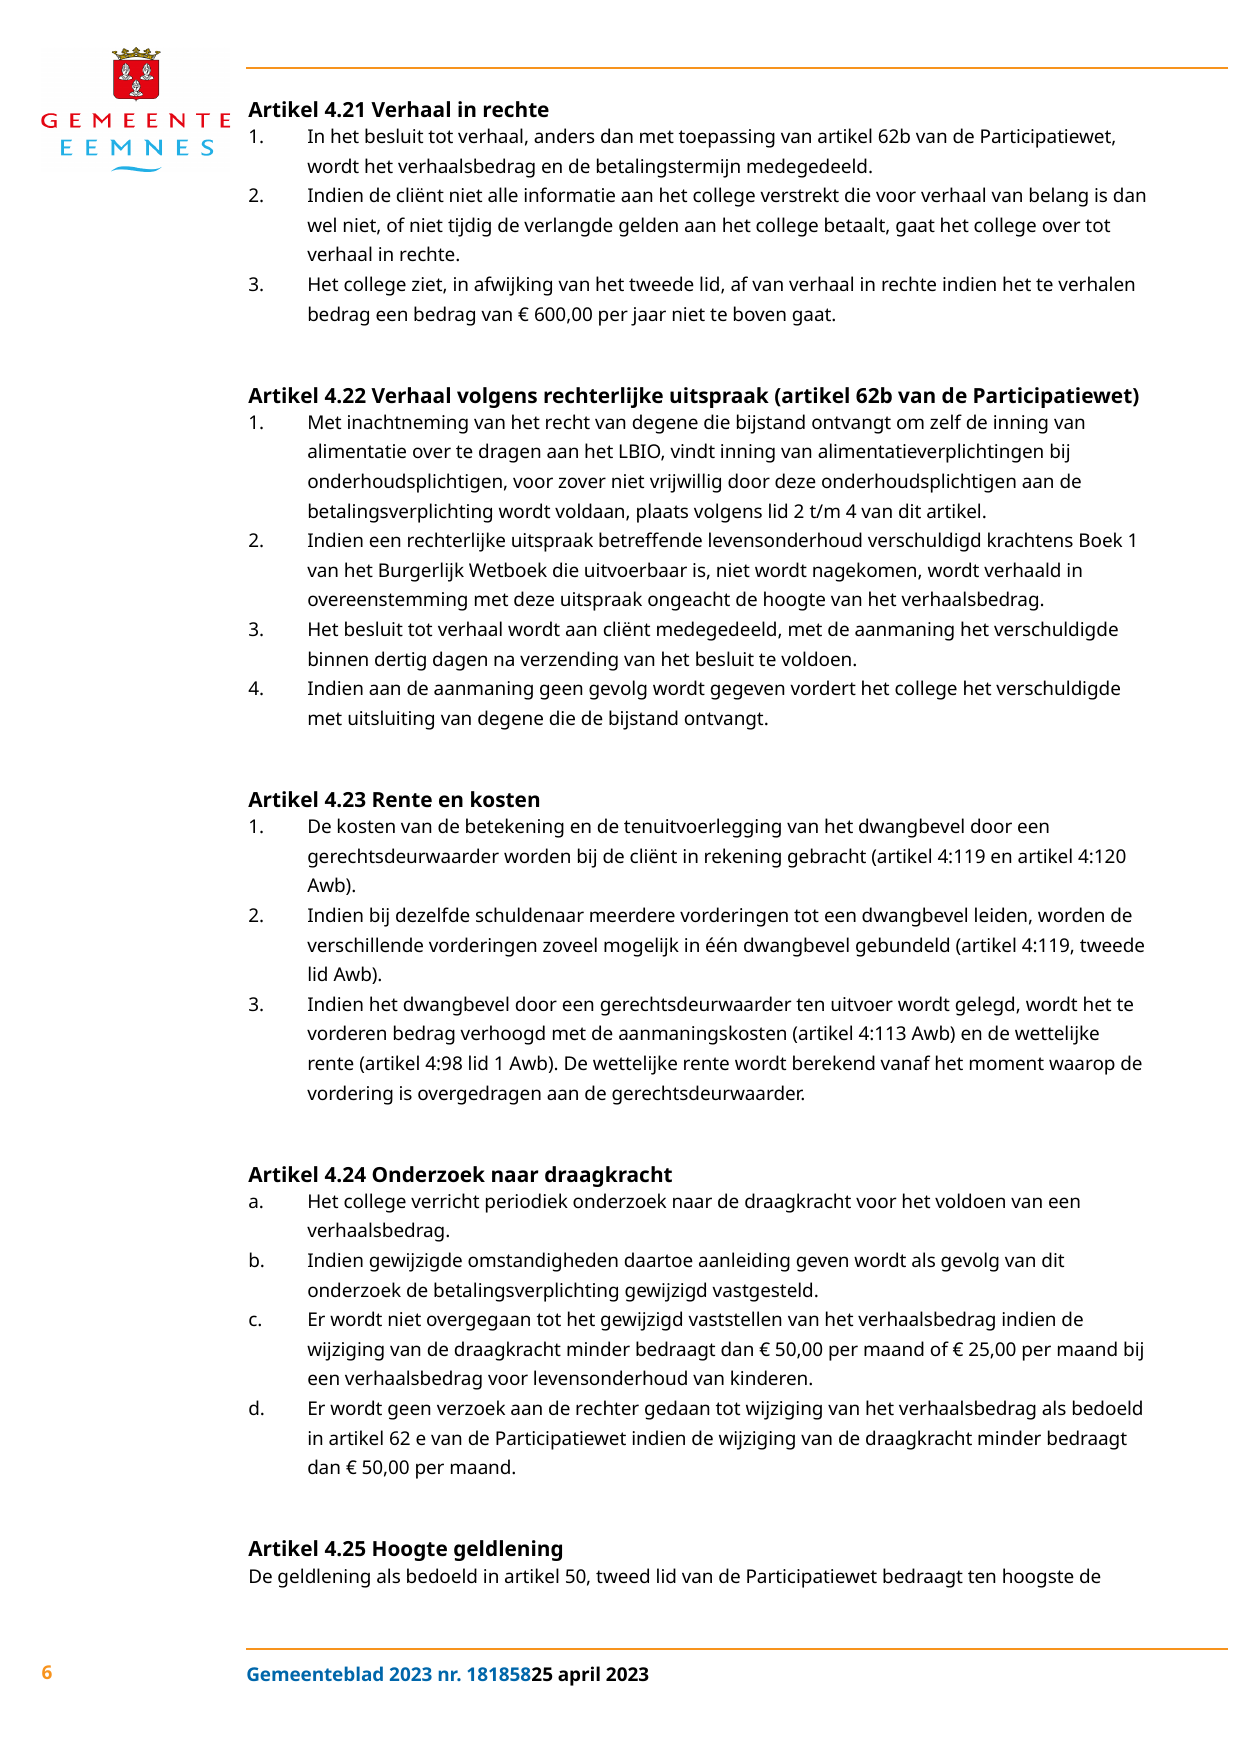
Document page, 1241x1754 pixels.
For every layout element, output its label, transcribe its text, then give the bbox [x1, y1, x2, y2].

list Het college ziet, in afwijking van het tweede lid, af van verhaal in rechte indien het te verhalen bedrag een bedrag van € 600,00 per jaar niet te boven gaat. [248, 271, 1152, 326]
list De kosten van de betekening en de tenuitvoerlegging van het dwangbevel door een gerechtsdeurwaarder worden bij de cliënt in rekening gebracht (artikel 4:119 en artikel 4:120 Awb). [248, 813, 1152, 898]
picture [41, 47, 231, 172]
list Indien een rechterlijke uitspraak betreffende levensonderhoud verschuldigd krachtens Boek 1 van het Burgerlijk Wetboek die uitvoerbaar is, niet wordt nagekomen, wordt verhaald in overeenstemming met deze uitspraak ongeacht de hoogte van het verhaalsbedrag. [248, 527, 1152, 612]
text Artikel 4.23 Rente en kosten [248, 785, 1152, 813]
list Indien bij dezelfde schuldenaar meerdere vorderingen tot een dwangbevel leiden, worden de verschillende vorderingen zoveel mogelijk in één dwangbevel gebundeld (artikel 4:119, tweede lid Awb). [248, 902, 1152, 987]
list Het besluit tot verhaal wordt aan cliënt medegedeeld, met de aanmaning het verschuldigde binnen dertig dagen na verzending van het besluit te voldoen. [248, 616, 1152, 672]
list Met inachtneming van het recht van degene die bijstand ontvangt om zelf de inning van alimentatie over te dragen aan het LBIO, vindt inning van alimentatieverplichtingen bij onderhoudsplichtigen, voor zover niet vrijwillig door deze onderhoudsplichtigen aan de betalingsverplichting wordt voldaan, plaats volgens lid 2 t/m 4 van dit artikel. [248, 409, 1152, 524]
list Het college verricht periodiek onderzoek naar de draagkracht voor het voldoen van een verhaalsbedrag. [248, 1188, 1152, 1243]
list Er wordt geen verzoek aan de rechter gedaan tot wijziging van het verhaalsbedrag als bedoeld in artikel 62 e van de Participatiewet indien de wijziging van de draagkracht minder bedraagt dan € 50,00 per maand. [248, 1395, 1152, 1480]
list Indien aan de aanmaning geen gevolg wordt gegeven vordert het college het verschuldigde met uitsluiting van degene die de bijstand ontvangt. [248, 675, 1152, 731]
list Er wordt niet overgegaan tot het gewijzigd vaststellen van het verhaalsbedrag indien de wijziging van de draagkracht minder bedraagt dan € 50,00 per maand of € 25,00 per maand bij een verhaalsbedrag voor levensonderhoud van kinderen. [248, 1306, 1152, 1391]
text Artikel 4.24 Onderzoek naar draagkracht [248, 1160, 1152, 1188]
text De geldlening als bedoeld in artikel 50, tweed lid van de Participatiewet bedraagt ten hoogste de [248, 1563, 1152, 1588]
text Artikel 4.22 Verhaal volgens rechterlijke uitspraak (artikel 62b van de Participatiewet) [248, 381, 1152, 409]
list Indien de cliënt niet alle informatie aan het college verstrekt die voor verhaal van belang is dan wel niet, of niet tijdig de verlangde gelden aan het college betaalt, gaat het college over tot verhaal in rechte. [248, 182, 1152, 267]
list Indien het dwangbevel door een gerechtsdeurwaarder ten uitvoer wordt gelegd, wordt het te vorderen bedrag verhoogd met de aanmaningskosten (artikel 4:113 Awb) en de wettelijke rente (artikel 4:98 lid 1 Awb). De wettelijke rente wordt berekend vanaf het moment waarop de vordering is overgedragen aan de gerechtsdeurwaarder. [248, 991, 1152, 1105]
text Artikel 4.25 Hoogte geldlening [248, 1534, 1152, 1563]
list In het besluit tot verhaal, anders dan met toepassing van artikel 62b van de Participatiewet, wordt het verhaalsbedrag en de betalingstermijn medegedeeld. [248, 123, 1152, 178]
list Indien gewijzigde omstandigheden daartoe aanleiding geven wordt als gevolg van dit onderzoek de betalingsverplichting gewijzigd vastgesteld. [248, 1247, 1152, 1303]
text Artikel 4.21 Verhaal in rechte [248, 95, 1152, 123]
